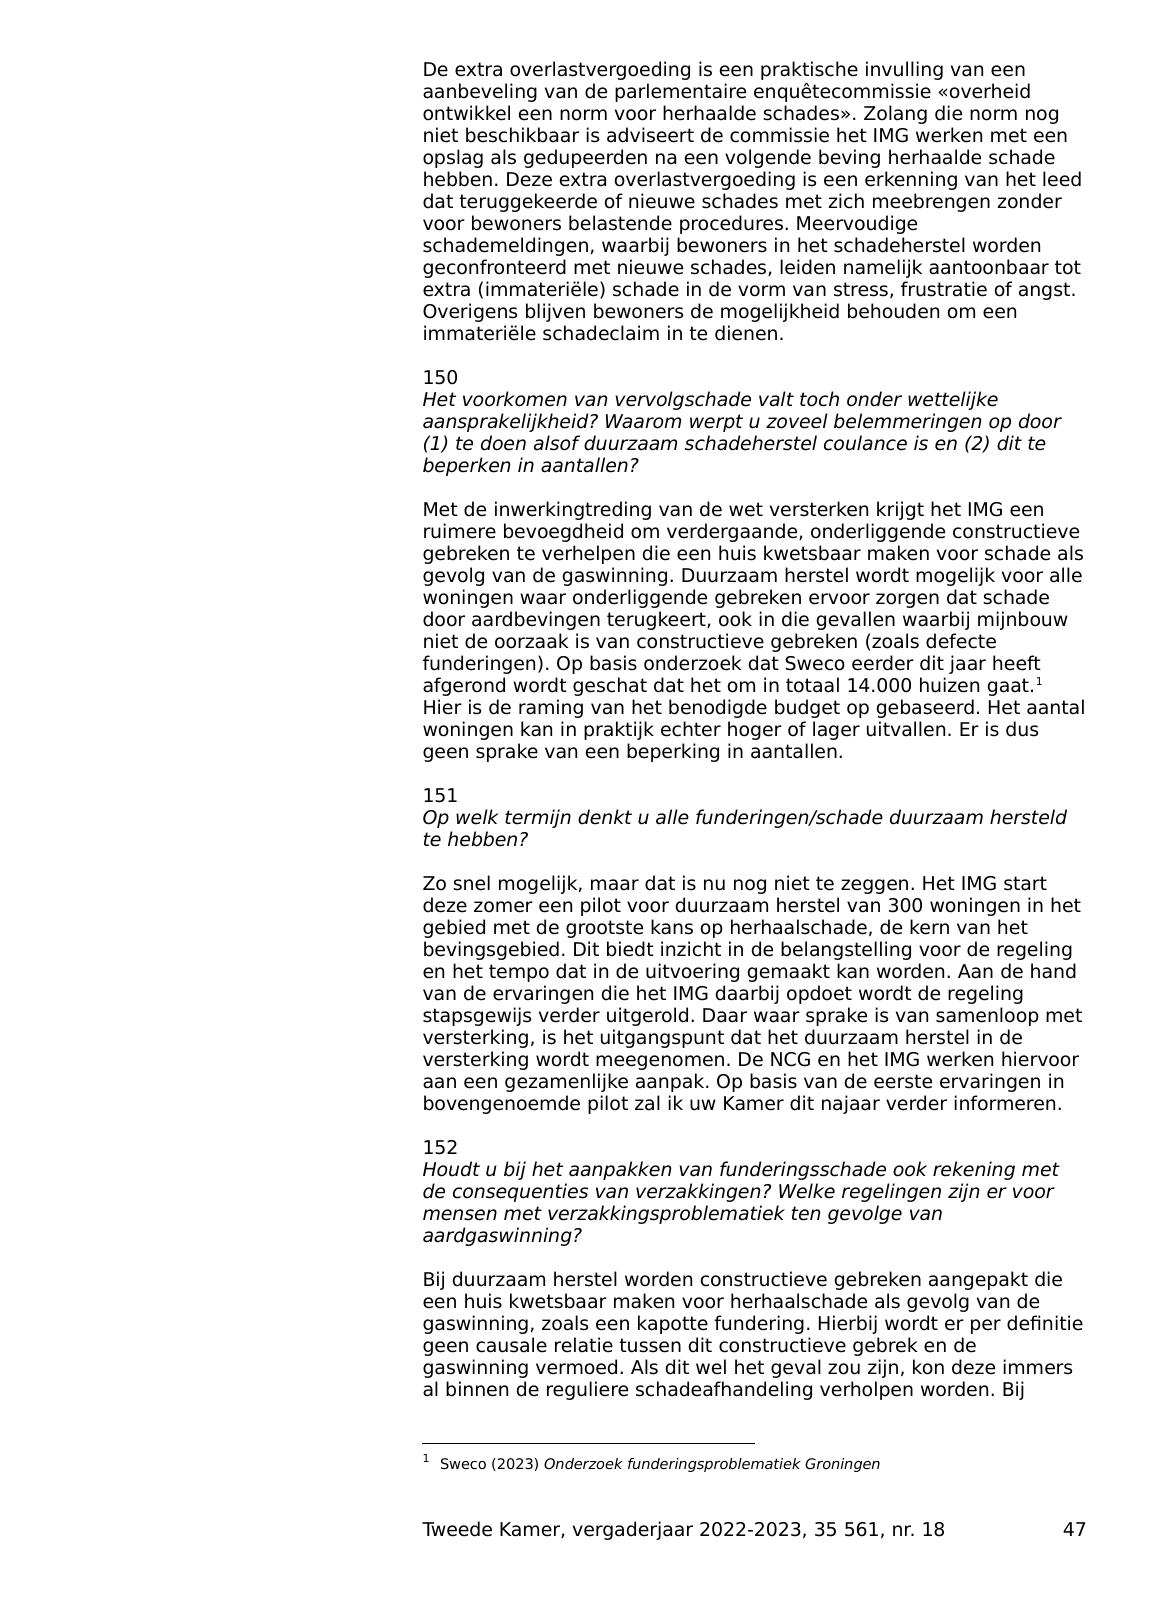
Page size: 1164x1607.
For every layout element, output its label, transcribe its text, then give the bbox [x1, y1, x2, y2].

text 152 [422, 1137, 1087, 1159]
text De extra overlastvergoeding is een praktische invulling van een aanbeveling van de parlementaire enquêtecommissie «overheid ontwikkel een norm voor herhaalde schades». Zolang die norm nog niet beschikbaar is adviseert de commissie het IMG werken met een opslag als gedupeerden na een volgende beving herhaalde schade hebben. Deze extra overlastvergoeding is een erkenning van het leed dat teruggekeerde of nieuwe schades met zich meebrengen zonder voor bewoners belastende procedures. Meervoudige schademeldingen, waarbij bewoners in het schadeherstel worden geconfronteerd met nieuwe schades, leiden namelijk aantoonbaar tot extra (immateriële) schade in de vorm van stress, frustratie of angst. Overigens blijven bewoners de mogelijkheid behouden om een immateriële schadeclaim in te dienen. [422, 59, 1087, 345]
text Sweco (2023) Onderzoek funderingsproblematiek Groningen [422, 1452, 1087, 1474]
text 150 [422, 367, 1087, 389]
text Het voorkomen van vervolgschade valt toch onder wettelijke aansprakelijkheid? Waarom werpt u zoveel belemmeringen op door (1) te doen alsof duurzaam schadeherstel coulance is en (2) dit te beperken in aantallen? [422, 389, 1087, 477]
text Op welk termijn denkt u alle funderingen/schade duurzaam hersteld te hebben? [422, 807, 1087, 851]
text Houdt u bij het aanpakken van funderingsschade ook rekening met de consequenties van verzakkingen? Welke regelingen zijn er voor mensen met verzakkingsproblematiek ten gevolge van aardgaswinning? [422, 1159, 1087, 1247]
text 151 [422, 785, 1087, 807]
text Bij duurzaam herstel worden constructieve gebreken aangepakt die een huis kwetsbaar maken voor herhaalschade als gevolg van de gaswinning, zoals een kapotte fundering. Hierbij wordt er per definitie geen causale relatie tussen dit constructieve gebrek en de gaswinning vermoed. Als dit wel het geval zou zijn, kon deze immers al binnen de reguliere schadeafhandeling verholpen worden. Bij [422, 1269, 1087, 1401]
text Zo snel mogelijk, maar dat is nu nog niet te zeggen. Het IMG start deze zomer een pilot voor duurzaam herstel van 300 woningen in het gebied met de grootste kans op herhaalschade, de kern van het bevingsgebied. Dit biedt inzicht in de belangstelling voor de regeling en het tempo dat in de uitvoering gemaakt kan worden. Aan de hand van de ervaringen die het IMG daarbij opdoet wordt de regeling stapsgewijs verder uitgerold. Daar waar sprake is van samenloop met versterking, is het uitgangspunt dat het duurzaam herstel in de versterking wordt meegenomen. De NCG en het IMG werken hiervoor aan een gezamenlijke aanpak. Op basis van de eerste ervaringen in bovengenoemde pilot zal ik uw Kamer dit najaar verder informeren. [422, 873, 1087, 1115]
text Met de inwerkingtreding van de wet versterken krijgt het IMG een ruimere bevoegdheid om verdergaande, onderliggende constructieve gebreken te verhelpen die een huis kwetsbaar maken voor schade als gevolg van de gaswinning. Duurzaam herstel wordt mogelijk voor alle woningen waar onderliggende gebreken ervoor zorgen dat schade door aardbevingen terugkeert, ook in die gevallen waarbij mijnbouw niet de oorzaak is van constructieve gebreken (zoals defecte funderingen). Op basis onderzoek dat Sweco eerder dit jaar heeft afgerond wordt geschat dat het om in totaal 14.000 huizen gaat. Hier is de raming van het benodigde budget op gebaseerd. Het aantal woningen kan in praktijk echter hoger of lager uitvallen. Er is dus geen sprake van een beperking in aantallen. [422, 499, 1087, 763]
